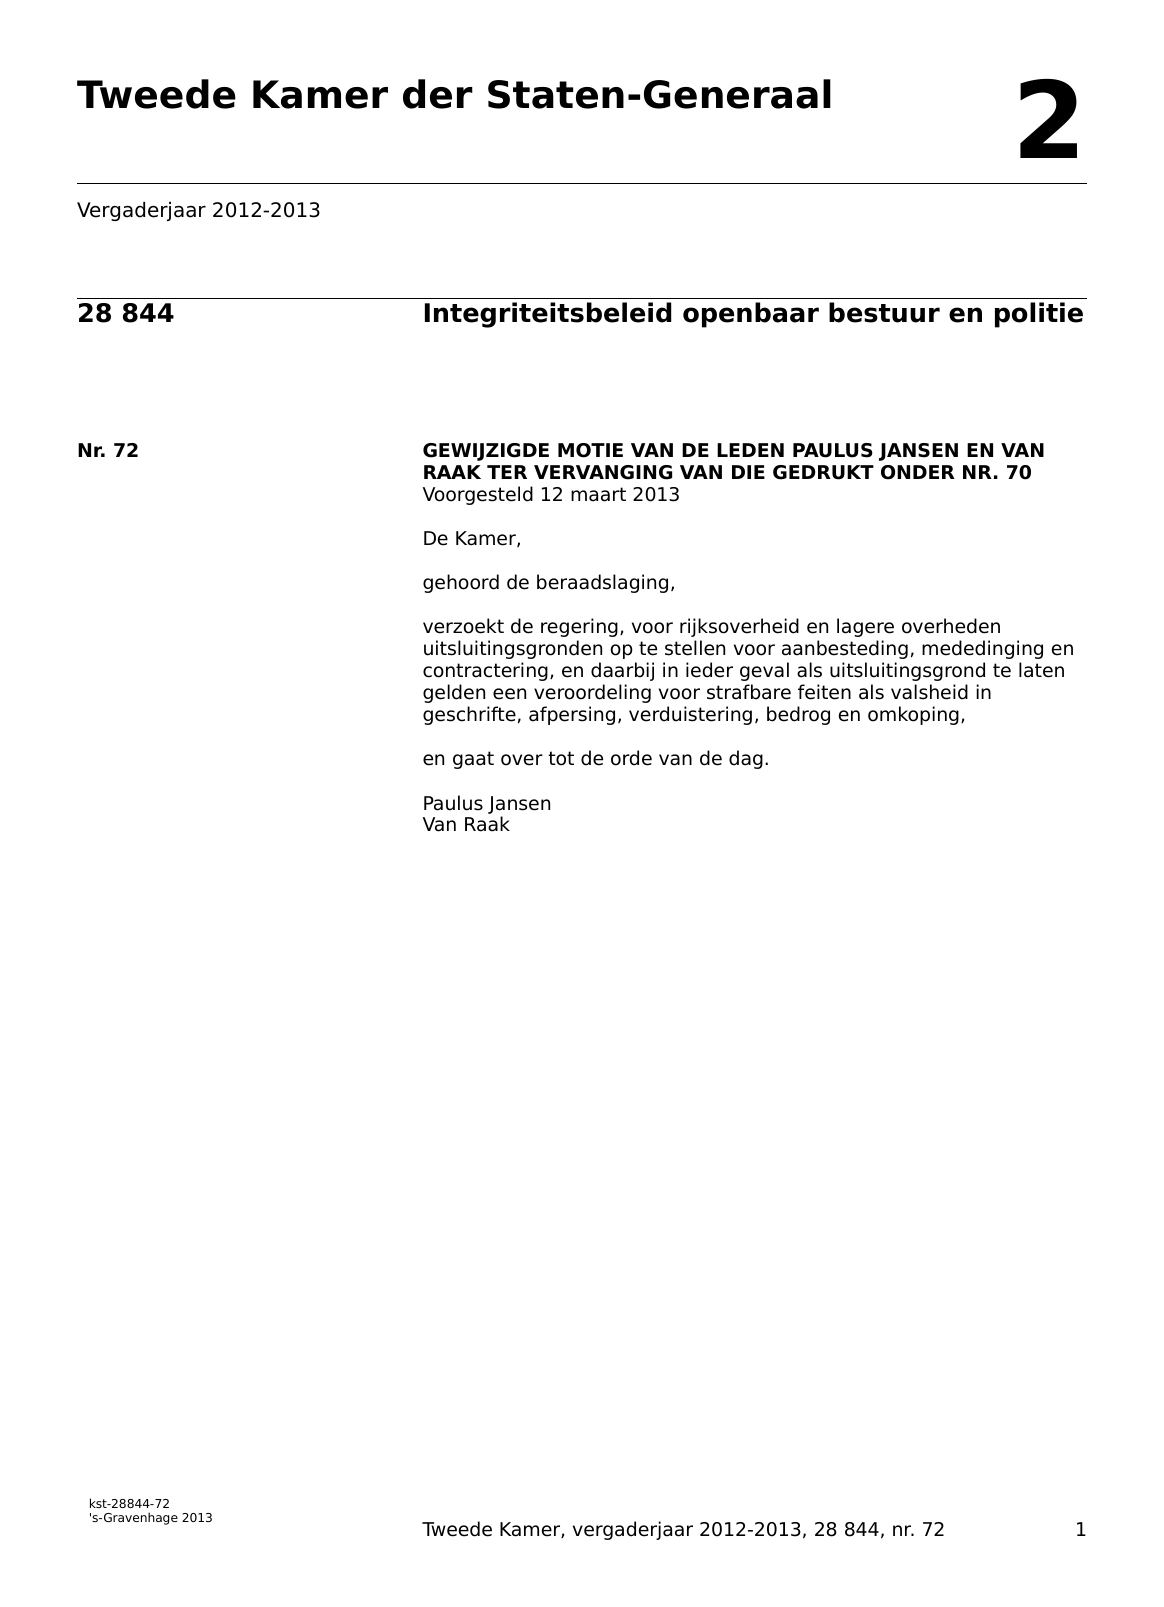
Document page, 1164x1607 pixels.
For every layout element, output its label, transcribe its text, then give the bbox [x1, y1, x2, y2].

text Paulus Jansen [422, 792, 1087, 814]
text verzoekt de regering, voor rijksoverheid en lagere overheden uitsluitingsgronden op te stellen voor aanbesteding, mededinging en contractering, en daarbij in ieder geval als uitsluitingsgrond te laten gelden een veroordeling voor strafbare feiten als valsheid in geschrifte, afpersing, verduistering, bedrog en omkoping, [422, 616, 1087, 726]
table_cell Vergaderjaar 2012-2013 [77, 184, 1087, 298]
subtitle 28 844 Integriteitsbeleid openbaar bestuur en politie [77, 299, 1087, 329]
table_header 2 [886, 59, 1087, 183]
text kst-28844-72 [88, 1497, 323, 1511]
text 's-Gravenhage 2013 [88, 1511, 323, 1525]
table_header Tweede Kamer der Staten-Generaal [77, 59, 886, 183]
text Van Raak [422, 814, 1087, 836]
subtitle Nr. 72 GEWIJZIGDE MOTIE VAN DE LEDEN PAULUS JANSEN EN VAN RAAK TER VERVANGING VAN DIE GEDRUKT ONDER NR. 70 [77, 440, 1087, 484]
text De Kamer, [422, 528, 1087, 550]
text gehoord de beraadslaging, [422, 572, 1087, 594]
text en gaat over tot de orde van de dag. [422, 748, 1087, 770]
text Voorgesteld 12 maart 2013 [422, 484, 1087, 506]
